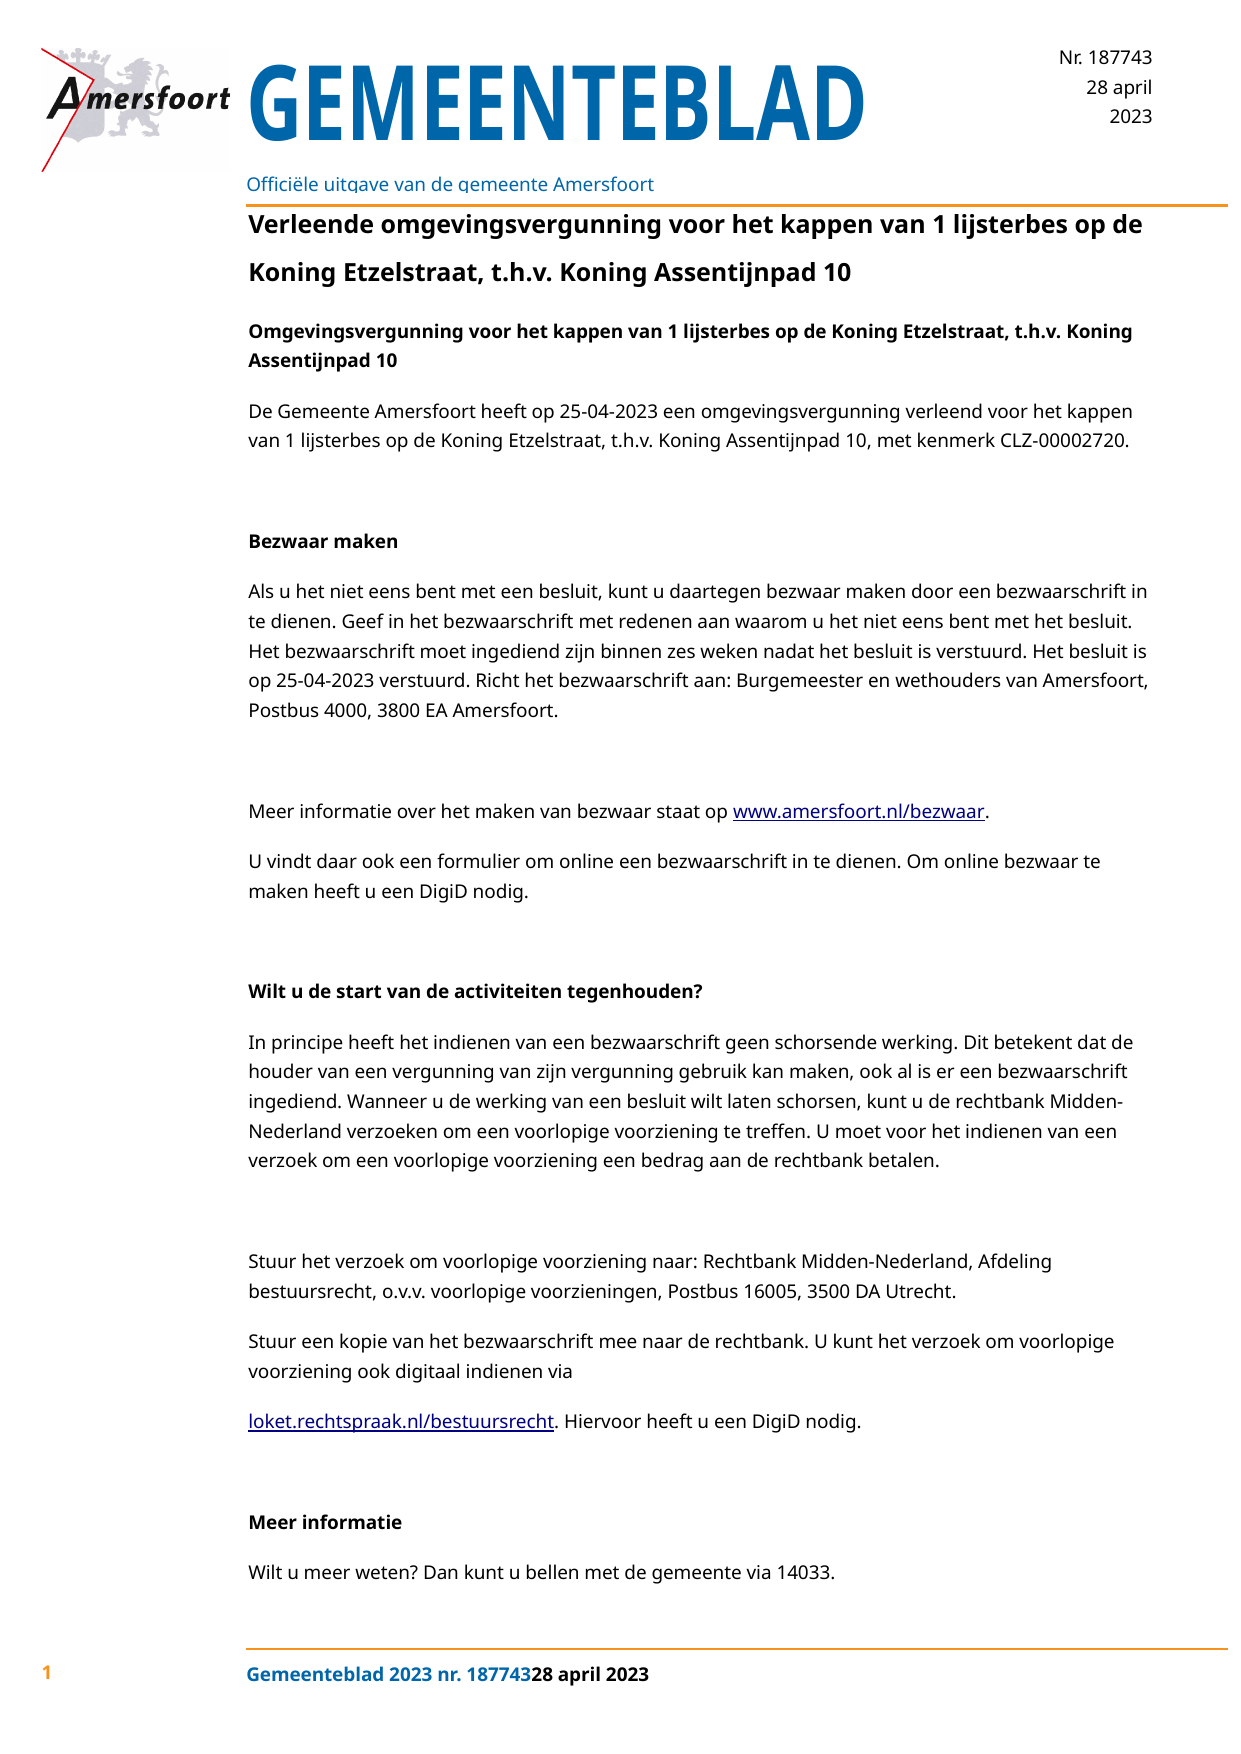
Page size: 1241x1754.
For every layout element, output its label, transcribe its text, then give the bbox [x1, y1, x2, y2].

text Bezwaar maken [248, 528, 1152, 554]
text Omgevingsvergunning voor het kappen van 1 lijsterbes op de Koning Etzelstraat, t.h.v. Koning Assentijnpad 10 [248, 318, 1152, 373]
text Meer informatie over het maken van bezwaar staat op www.amersfoort.nl/bezwaar. [248, 798, 1152, 824]
text Als u het niet eens bent met een besluit, kunt u daartegen bezwaar maken door een bezwaarschrift in te dienen. Geef in het bezwaarschrift met redenen aan waarom u het niet eens bent met het besluit. Het bezwaarschrift moet ingediend zijn binnen zes weken nadat het besluit is verstuurd. Het besluit is op 25-04-2023 verstuurd. Richt het bezwaarschrift aan: Burgemeester en wethouders van Amersfoort, Postbus 4000, 3800 EA Amersfoort. [248, 579, 1152, 723]
text Verleende omgevingsvergunning voor het kappen van 1 lijsterbes op de Koning Etzelstraat, t.h.v. Koning Assentijnpad 10 [248, 207, 1152, 288]
text In principe heeft het indienen van een bezwaarschrift geen schorsende werking. Dit betekent dat de houder van een vergunning van zijn vergunning gebruik kan maken, ook al is er een bezwaarschrift ingediend. Wanneer u de werking van een besluit wilt laten schorsen, kunt u de rechtbank Midden-Nederland verzoeken om een voorlopige voorziening te treffen. U moet voor het indienen van een verzoek om een voorlopige voorziening een bedrag aan de rechtbank betalen. [248, 1029, 1152, 1173]
text Wilt u de start van de activiteiten tegenhouden? [248, 979, 1152, 1004]
text Stuur een kopie van het bezwaarschrift mee naar de rechtbank. U kunt het verzoek om voorlopige voorziening ook digitaal indienen via [248, 1328, 1152, 1384]
text Stuur het verzoek om voorlopige voorziening naar: Rechtbank Midden-Nederland, Afdeling bestuursrecht, o.v.v. voorlopige voorzieningen, Postbus 16005, 3500 DA Utrecht. [248, 1248, 1152, 1304]
text U vindt daar ook een formulier om online een bezwaarschrift in te dienen. Om online bezwaar te maken heeft u een DigiD nodig. [248, 848, 1152, 904]
picture [41, 47, 231, 172]
text Wilt u meer weten? Dan kunt u bellen met de gemeente via 14033. [248, 1559, 1152, 1585]
text De Gemeente Amersfoort heeft op 25-04-2023 een omgevingsvergunning verleend voor het kappen van 1 lijsterbes op de Koning Etzelstraat, t.h.v. Koning Assentijnpad 10, met kenmerk CLZ-00002720. [248, 398, 1152, 453]
text Meer informatie [248, 1509, 1152, 1535]
text loket.rechtspraak.nl/bestuursrecht. Hiervoor heeft u een DigiD nodig. [248, 1408, 1152, 1434]
